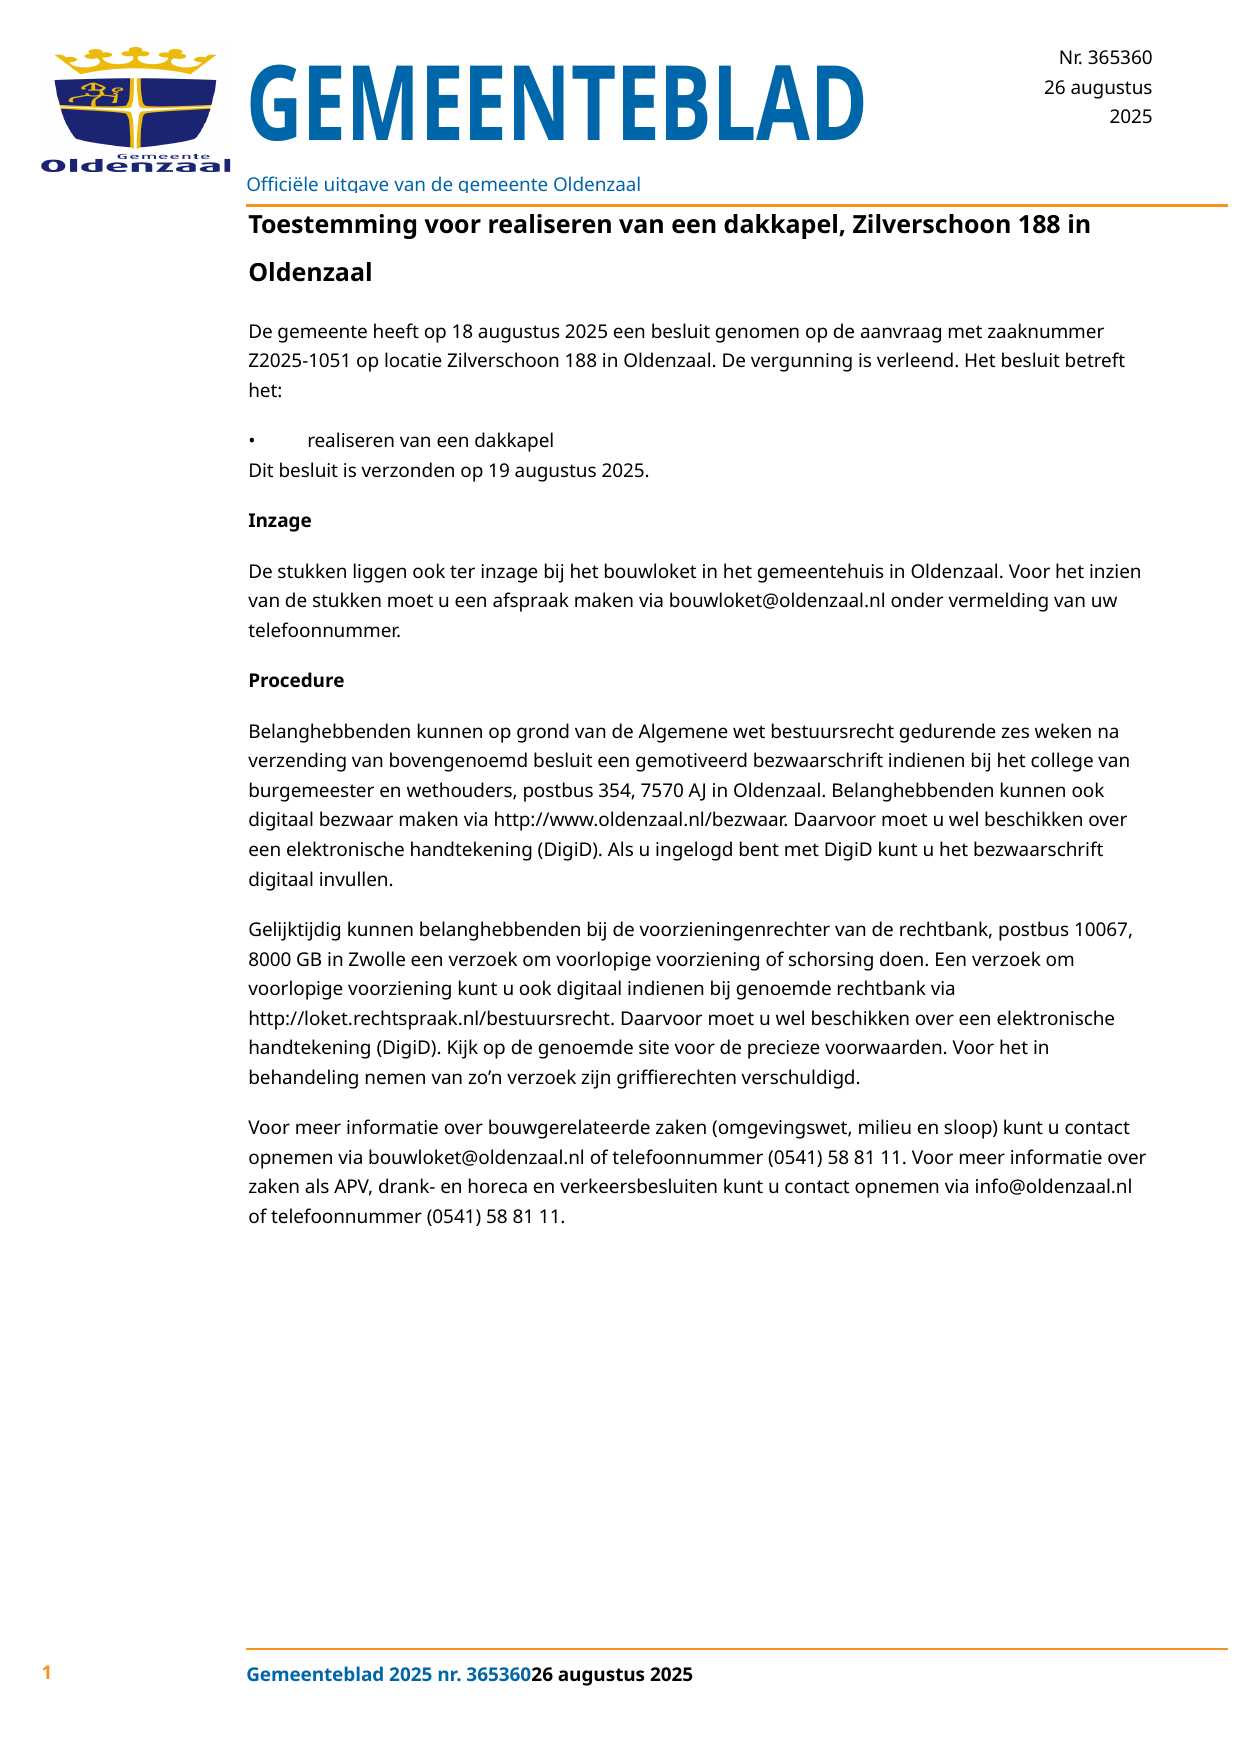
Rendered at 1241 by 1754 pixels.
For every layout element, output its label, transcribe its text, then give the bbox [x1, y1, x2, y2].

list realiseren van een dakkapel [248, 427, 1152, 453]
text De stukken liggen ook ter inzage bij het bouwloket in het gemeentehuis in Oldenzaal. Voor het inzien van de stukken moet u een afspraak maken via bouwloket@oldenzaal.nl onder vermelding van uw telefoonnummer. [248, 558, 1152, 643]
text Inzage [248, 507, 1152, 533]
picture [41, 47, 231, 172]
text De gemeente heeft op 18 augustus 2025 een besluit genomen op de aanvraag met zaaknummer Z2025-1051 op locatie Zilverschoon 188 in Oldenzaal. De vergunning is verleend. Het besluit betreft het: [248, 318, 1152, 403]
text Voor meer informatie over bouwgerelateerde zaken (omgevingswet, milieu en sloop) kunt u contact opnemen via bouwloket@oldenzaal.nl of telefoonnummer (0541) 58 81 11. Voor meer informatie over zaken als APV, drank- en horeca en verkeersbesluiten kunt u contact opnemen via info@oldenzaal.nl of telefoonnummer (0541) 58 81 11. [248, 1114, 1152, 1229]
text Toestemming voor realiseren van een dakkapel, Zilverschoon 188 in Oldenzaal [248, 207, 1152, 288]
text Dit besluit is verzonden op 19 augustus 2025. [248, 457, 1152, 483]
text Gelijktijdig kunnen belanghebbenden bij de voorzieningenrechter van de rechtbank, postbus 10067, 8000 GB in Zwolle een verzoek om voorlopige voorziening of schorsing doen. Een verzoek om voorlopige voorziening kunt u ook digitaal indienen bij genoemde rechtbank via http://loket.rechtspraak.nl/bestuursrecht. Daarvoor moet u wel beschikken over een elektronische handtekening (DigiD). Kijk op de genoemde site voor de precieze voorwaarden. Voor het in behandeling nemen van zo’n verzoek zijn griffierechten verschuldigd. [248, 916, 1152, 1090]
text Procedure [248, 667, 1152, 693]
text Belanghebbenden kunnen op grond van de Algemene wet bestuursrecht gedurende zes weken na verzending van bovengenoemd besluit een gemotiveerd bezwaarschrift indienen bij het college van burgemeester en wethouders, postbus 354, 7570 AJ in Oldenzaal. Belanghebbenden kunnen ook digitaal bezwaar maken via http://www.oldenzaal.nl/bezwaar. Daarvoor moet u wel beschikken over een elektronische handtekening (DigiD). Als u ingelogd bent met DigiD kunt u het bezwaarschrift digitaal invullen. [248, 718, 1152, 892]
